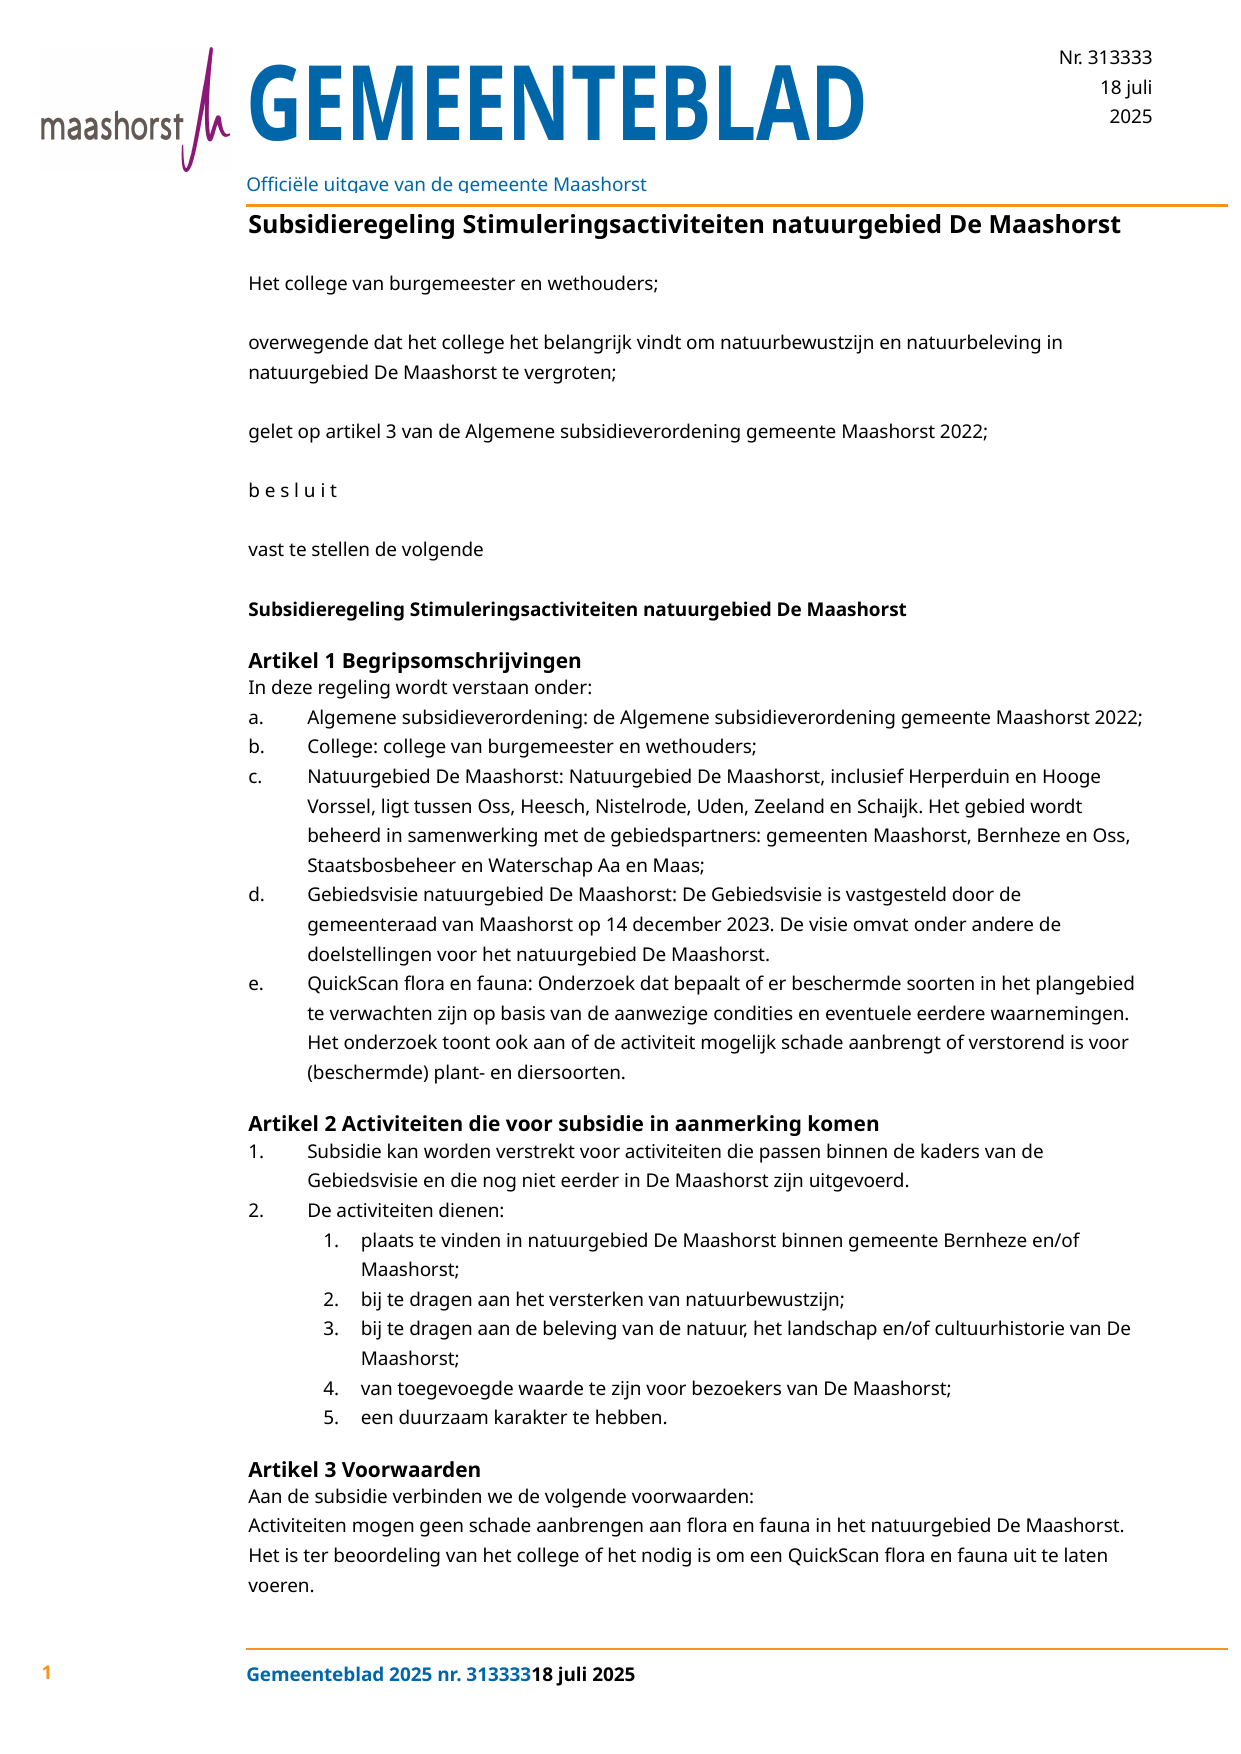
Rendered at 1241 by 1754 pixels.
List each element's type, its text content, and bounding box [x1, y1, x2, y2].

list Gebiedsvisie natuurgebied De Maashorst: De Gebiedsvisie is vastgesteld door de gemeenteraad van Maashorst op 14 december 2023. De visie omvat onder andere de doelstellingen voor het natuurgebied De Maashorst. [248, 882, 1152, 967]
text Activiteiten mogen geen schade aanbrengen aan flora en fauna in het natuurgebied De Maashorst. Het is ter beoordeling van het college of het nodig is om een QuickScan flora en fauna uit te laten voeren. [248, 1513, 1152, 1598]
picture [41, 47, 231, 172]
list plaats te vinden in natuurgebied De Maashorst binnen gemeente Bernheze en/of Maashorst; [323, 1227, 1152, 1282]
text gelet op artikel 3 van de Algemene subsidieverordening gemeente Maashorst 2022; [248, 418, 1152, 444]
list bij te dragen aan de beleving van de natuur, het landschap en/of cultuurhistorie van De Maashorst; [323, 1316, 1152, 1371]
list Subsidie kan worden verstrekt voor activiteiten die passen binnen de kaders van de Gebiedsvisie en die nog niet eerder in De Maashorst zijn uitgevoerd. [248, 1138, 1152, 1193]
list De activiteiten dienen: [248, 1197, 1152, 1223]
text Aan de subsidie verbinden we de volgende voorwaarden: [248, 1483, 1152, 1509]
text Artikel 3 Voorwaarden [248, 1455, 1152, 1483]
list van toegevoegde waarde te zijn voor bezoekers van De Maashorst; [323, 1375, 1152, 1400]
text Het college van burgemeester en wethouders; [248, 270, 1152, 296]
list QuickScan flora en fauna: Onderzoek dat bepaalt of er beschermde soorten in het plangebied te verwachten zijn op basis van de aanwezige condities en eventuele eerdere waarnemingen. Het onderzoek toont ook aan of de activiteit mogelijk schade aanbrengt of verstorend is voor (beschermde) plant- en diersoorten. [248, 970, 1152, 1085]
list bij te dragen aan het versterken van natuurbewustzijn; [323, 1286, 1152, 1312]
text b e s l u i t [248, 477, 1152, 503]
list een duurzaam karakter te hebben. [323, 1404, 1152, 1430]
text Artikel 1 Begripsomschrijvingen [248, 646, 1152, 674]
text In deze regeling wordt verstaan onder: [248, 674, 1152, 700]
text vast te stellen de volgende [248, 537, 1152, 562]
list Algemene subsidieverordening: de Algemene subsidieverordening gemeente Maashorst 2022; [248, 704, 1152, 730]
text Subsidieregeling Stimuleringsactiviteiten natuurgebied De Maashorst [248, 596, 1152, 621]
list College: college van burgemeester en wethouders; [248, 734, 1152, 759]
text Subsidieregeling Stimuleringsactiviteiten natuurgebied De Maashorst [248, 207, 1152, 241]
list Natuurgebied De Maashorst: Natuurgebied De Maashorst, inclusief Herperduin en Hooge Vorssel, ligt tussen Oss, Heesch, Nistelrode, Uden, Zeeland en Schaijk. Het gebied wordt beheerd in samenwerking met de gebiedspartners: gemeenten Maashorst, Bernheze en Oss, Staatsbosbeheer en Waterschap Aa en Maas; [248, 763, 1152, 878]
text overwegende dat het college het belangrijk vindt om natuurbewustzijn en natuurbeleving in natuurgebied De Maashorst te vergroten; [248, 329, 1152, 385]
text Artikel 2 Activiteiten die voor subsidie in aanmerking komen [248, 1109, 1152, 1138]
